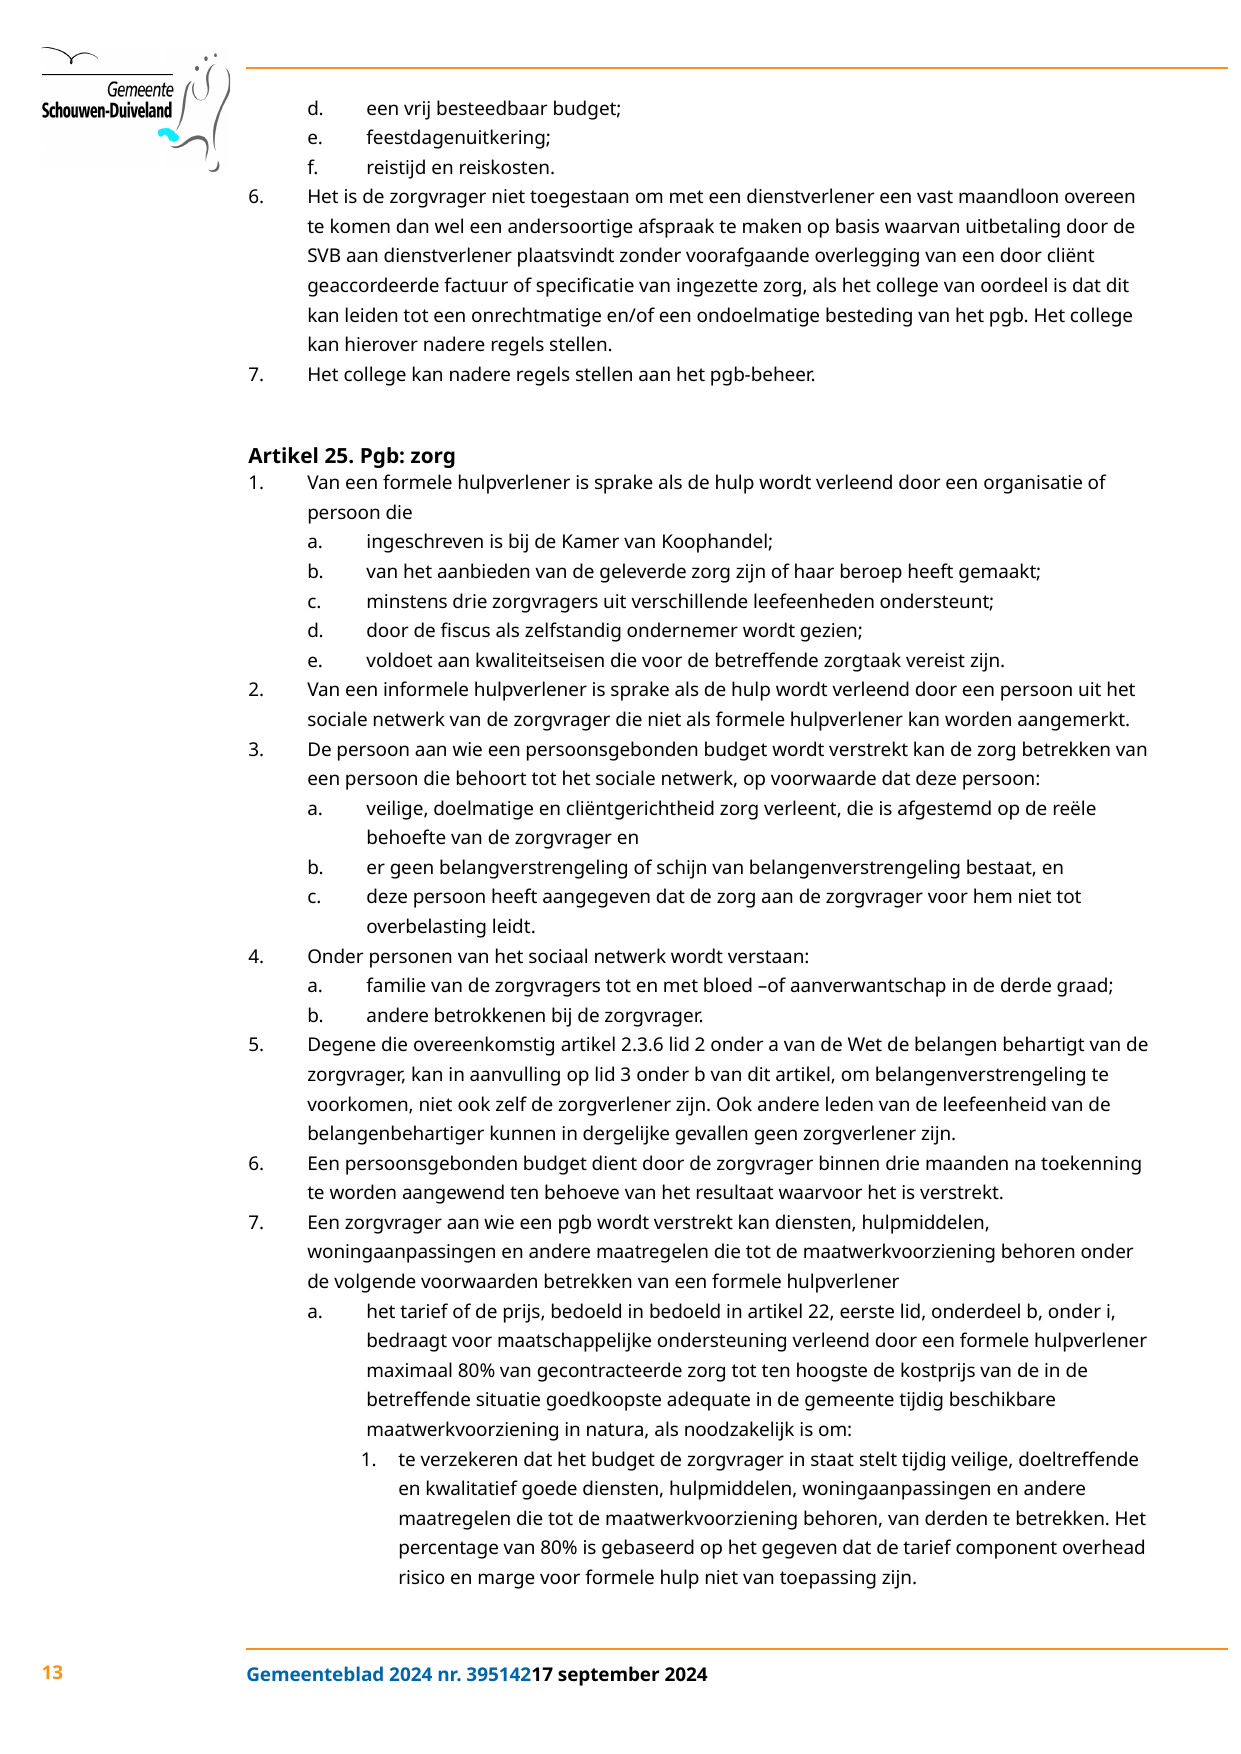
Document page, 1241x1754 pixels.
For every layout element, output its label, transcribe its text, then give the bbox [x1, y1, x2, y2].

list voldoet aan kwaliteitseisen die voor de betreffende zorgtaak vereist zijn. [307, 647, 1152, 673]
list feestdagenuitkering; [307, 124, 1152, 150]
text Artikel 25. Pgb: zorg [248, 441, 1152, 469]
picture [41, 47, 231, 172]
list door de fiscus als zelfstandig ondernemer wordt gezien; [307, 617, 1152, 643]
list andere betrokkenen bij de zorgvrager. [307, 1002, 1152, 1028]
list Onder personen van het sociaal netwerk wordt verstaan: [248, 943, 1152, 968]
list veilige, doelmatige en cliëntgerichtheid zorg verleent, die is afgestemd op de reële behoefte van de zorgvrager en [307, 795, 1152, 850]
list Van een informele hulpverlener is sprake als de hulp wordt verleend door een persoon uit het sociale netwerk van de zorgvrager die niet als formele hulpverlener kan worden aangemerkt. [248, 677, 1152, 732]
list van het aanbieden van de geleverde zorg zijn of haar beroep heeft gemaakt; [307, 558, 1152, 584]
list te verzekeren dat het budget de zorgvrager in staat stelt tijdig veilige, doeltreffende en kwalitatief goede diensten, hulpmiddelen, woningaanpassingen en andere maatregelen die tot de maatwerkvoorziening behoren, van derden te betrekken. Het percentage van 80% is gebaseerd op het gegeven dat de tarief component overhead risico en marge voor formele hulp niet van toepassing zijn. [361, 1446, 1152, 1590]
list Een persoonsgebonden budget dient door de zorgvrager binnen drie maanden na toekenning te worden aangewend ten behoeve van het resultaat waarvoor het is verstrekt. [248, 1150, 1152, 1205]
list er geen belangverstrengeling of schijn van belangenverstrengeling bestaat, en [307, 854, 1152, 880]
list familie van de zorgvragers tot en met bloed –of aanverwantschap in de derde graad; [307, 972, 1152, 998]
list De persoon aan wie een persoonsgebonden budget wordt verstrekt kan de zorg betrekken van een persoon die behoort tot het sociale netwerk, op voorwaarde dat deze persoon: [248, 736, 1152, 791]
list Het college kan nadere regels stellen aan het pgb-beheer. [248, 361, 1152, 387]
list Een zorgvrager aan wie een pgb wordt verstrekt kan diensten, hulpmiddelen, woningaanpassingen en andere maatregelen die tot de maatwerkvoorziening behoren onder de volgende voorwaarden betrekken van een formele hulpverlener [248, 1209, 1152, 1294]
list ingeschreven is bij de Kamer van Koophandel; [307, 529, 1152, 554]
list Degene die overeenkomstig artikel 2.3.6 lid 2 onder a van de Wet de belangen behartigt van de zorgvrager, kan in aanvulling op lid 3 onder b van dit artikel, om belangenverstrengeling te voorkomen, niet ook zelf de zorgverlener zijn. Ook andere leden van de leefeenheid van de belangenbehartiger kunnen in dergelijke gevallen geen zorgverlener zijn. [248, 1032, 1152, 1146]
list een vrij besteedbaar budget; [307, 95, 1152, 121]
list Van een formele hulpverlener is sprake als de hulp wordt verleend door een organisatie of persoon die [248, 469, 1152, 525]
list deze persoon heeft aangegeven dat de zorg aan de zorgvrager voor hem niet tot overbelasting leidt. [307, 884, 1152, 939]
list minstens drie zorgvragers uit verschillende leefeenheden ondersteunt; [307, 588, 1152, 613]
list reistijd en reiskosten. [307, 154, 1152, 180]
list het tarief of de prijs, bedoeld in bedoeld in artikel 22, eerste lid, onderdeel b, onder i, bedraagt voor maatschappelijke ondersteuning verleend door een formele hulpverlener maximaal 80% van gecontracteerde zorg tot ten hoogste de kostprijs van de in de betreffende situatie goedkoopste adequate in de gemeente tijdig beschikbare maatwerkvoorziening in natura, als noodzakelijk is om: [307, 1298, 1152, 1442]
list Het is de zorgvrager niet toegestaan om met een dienstverlener een vast maandloon overeen te komen dan wel een andersoortige afspraak te maken op basis waarvan uitbetaling door de SVB aan dienstverlener plaatsvindt zonder voorafgaande overlegging van een door cliënt geaccordeerde factuur of specificatie van ingezette zorg, als het college van oordeel is dat dit kan leiden tot een onrechtmatige en/of een ondoelmatige besteding van het pgb. Het college kan hierover nadere regels stellen. [248, 183, 1152, 357]
